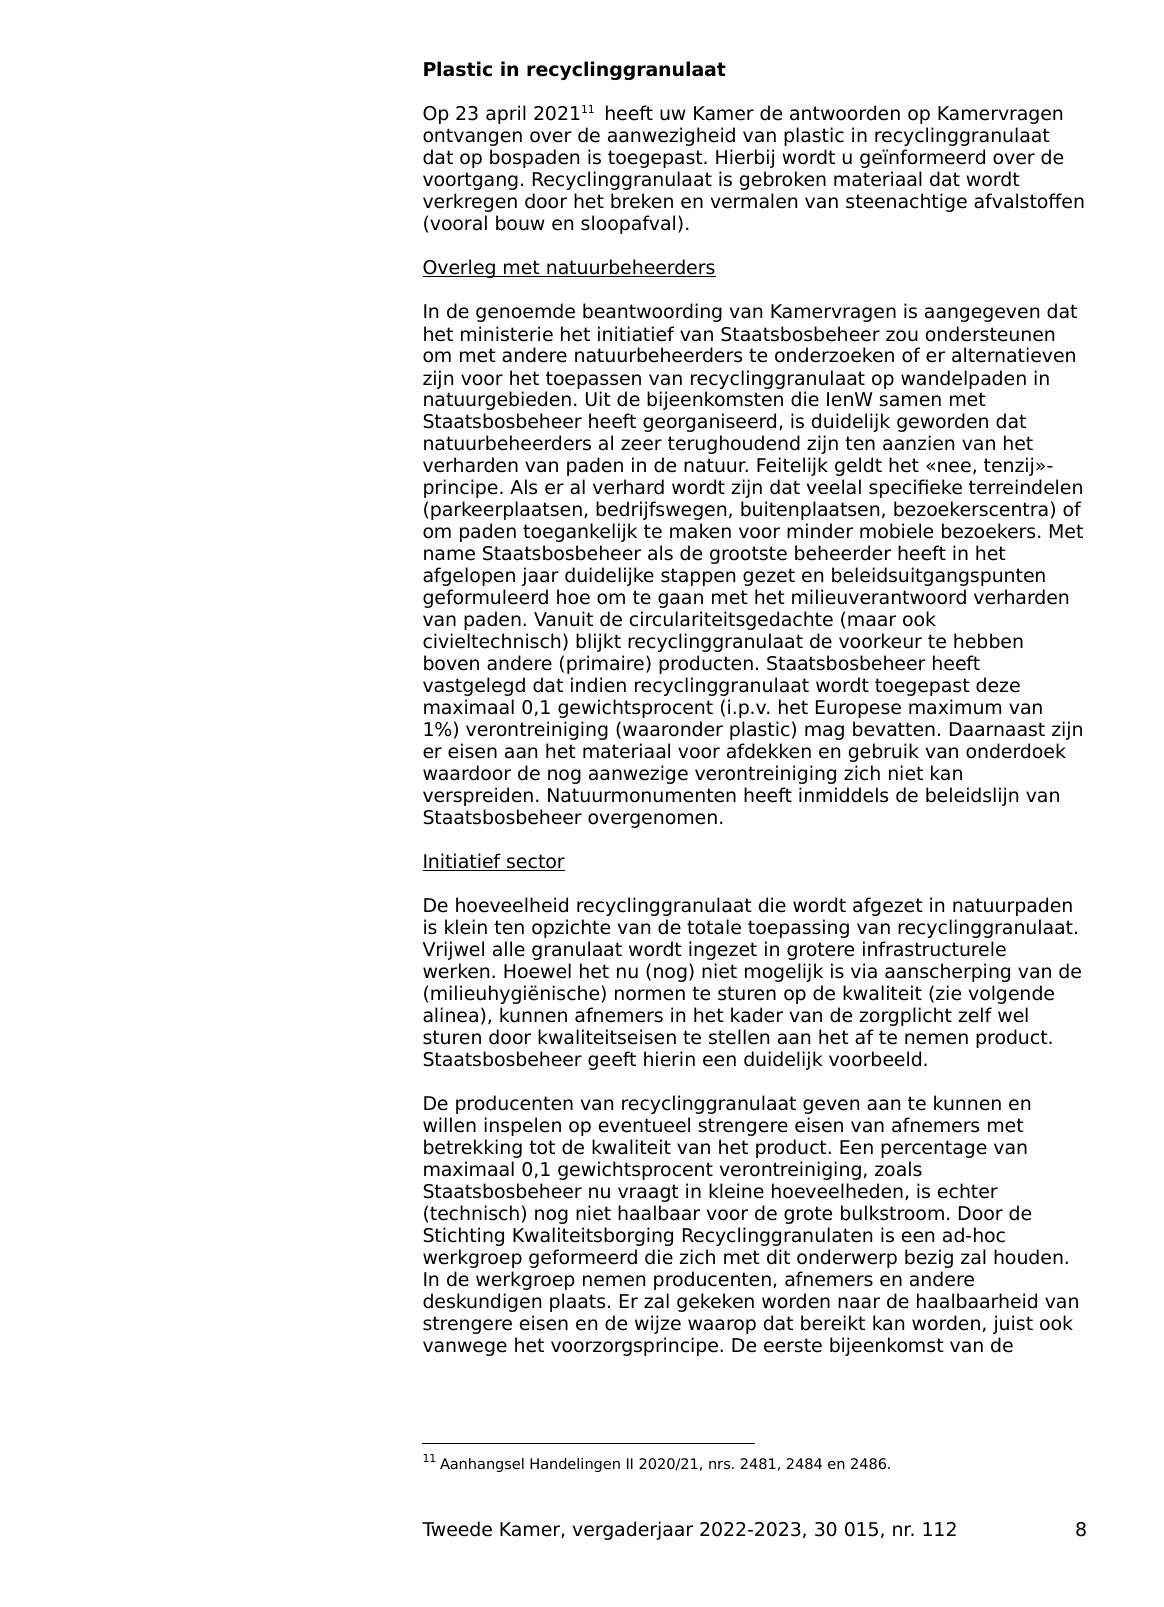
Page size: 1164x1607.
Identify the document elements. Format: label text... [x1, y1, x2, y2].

subtitle Overleg met natuurbeheerders [422, 257, 1087, 279]
text Op 23 april 2021 heeft uw Kamer de antwoorden op Kamervragen ontvangen over de aanwezigheid van plastic in recyclinggranulaat dat op bospaden is toegepast. Hierbij wordt u geïnformeerd over de voortgang. Recyclinggranulaat is gebroken materiaal dat wordt verkregen door het breken en vermalen van steenachtige afvalstoffen (vooral bouw en sloopafval). [422, 103, 1087, 235]
text De hoeveelheid recyclinggranulaat die wordt afgezet in natuurpaden is klein ten opzichte van de totale toepassing van recyclinggranulaat. Vrijwel alle granulaat wordt ingezet in grotere infrastructurele werken. Hoewel het nu (nog) niet mogelijk is via aanscherping van de (milieuhygiënische) normen te sturen op de kwaliteit (zie volgende alinea), kunnen afnemers in het kader van de zorgplicht zelf wel sturen door kwaliteitseisen te stellen aan het af te nemen product. Staatsbosbeheer geeft hierin een duidelijk voorbeeld. [422, 895, 1087, 1071]
subtitle Initiatief sector [422, 851, 1087, 873]
subtitle Plastic in recyclinggranulaat [422, 59, 1087, 81]
text Aanhangsel Handelingen II 2020/21, nrs. 2481, 2484 en 2486. [422, 1452, 1087, 1474]
text De producenten van recyclinggranulaat geven aan te kunnen en willen inspelen op eventueel strengere eisen van afnemers met betrekking tot de kwaliteit van het product. Een percentage van maximaal 0,1 gewichtsprocent verontreiniging, zoals Staatsbosbeheer nu vraagt in kleine hoeveelheden, is echter (technisch) nog niet haalbaar voor de grote bulkstroom. Door de Stichting Kwaliteitsborging Recyclinggranulaten is een ad-hoc werkgroep geformeerd die zich met dit onderwerp bezig zal houden. In de werkgroep nemen producenten, afnemers en andere deskundigen plaats. Er zal gekeken worden naar de haalbaarheid van strengere eisen en de wijze waarop dat bereikt kan worden, juist ook vanwege het voorzorgsprincipe. De eerste bijeenkomst van de [422, 1093, 1087, 1357]
text In de genoemde beantwoording van Kamervragen is aangegeven dat het ministerie het initiatief van Staatsbosbeheer zou ondersteunen om met andere natuurbeheerders te onderzoeken of er alternatieven zijn voor het toepassen van recyclinggranulaat op wandelpaden in natuurgebieden. Uit de bijeenkomsten die IenW samen met Staatsbosbeheer heeft georganiseerd, is duidelijk geworden dat natuurbeheerders al zeer terughoudend zijn ten aanzien van het verharden van paden in de natuur. Feitelijk geldt het «nee, tenzij»-principe. Als er al verhard wordt zijn dat veelal specifieke terreindelen (parkeerplaatsen, bedrijfswegen, buitenplaatsen, bezoekerscentra) of om paden toegankelijk te maken voor minder mobiele bezoekers. Met name Staatsbosbeheer als de grootste beheerder heeft in het afgelopen jaar duidelijke stappen gezet en beleidsuitgangspunten geformuleerd hoe om te gaan met het milieuverantwoord verharden van paden. Vanuit de circulariteitsgedachte (maar ook civieltechnisch) blijkt recyclinggranulaat de voorkeur te hebben boven andere (primaire) producten. Staatsbosbeheer heeft vastgelegd dat indien recyclinggranulaat wordt toegepast deze maximaal 0,1 gewichtsprocent (i.p.v. het Europese maximum van 1%) verontreiniging (waaronder plastic) mag bevatten. Daarnaast zijn er eisen aan het materiaal voor afdekken en gebruik van onderdoek waardoor de nog aanwezige verontreiniging zich niet kan verspreiden. Natuurmonumenten heeft inmiddels de beleidslijn van Staatsbosbeheer overgenomen. [422, 301, 1087, 829]
